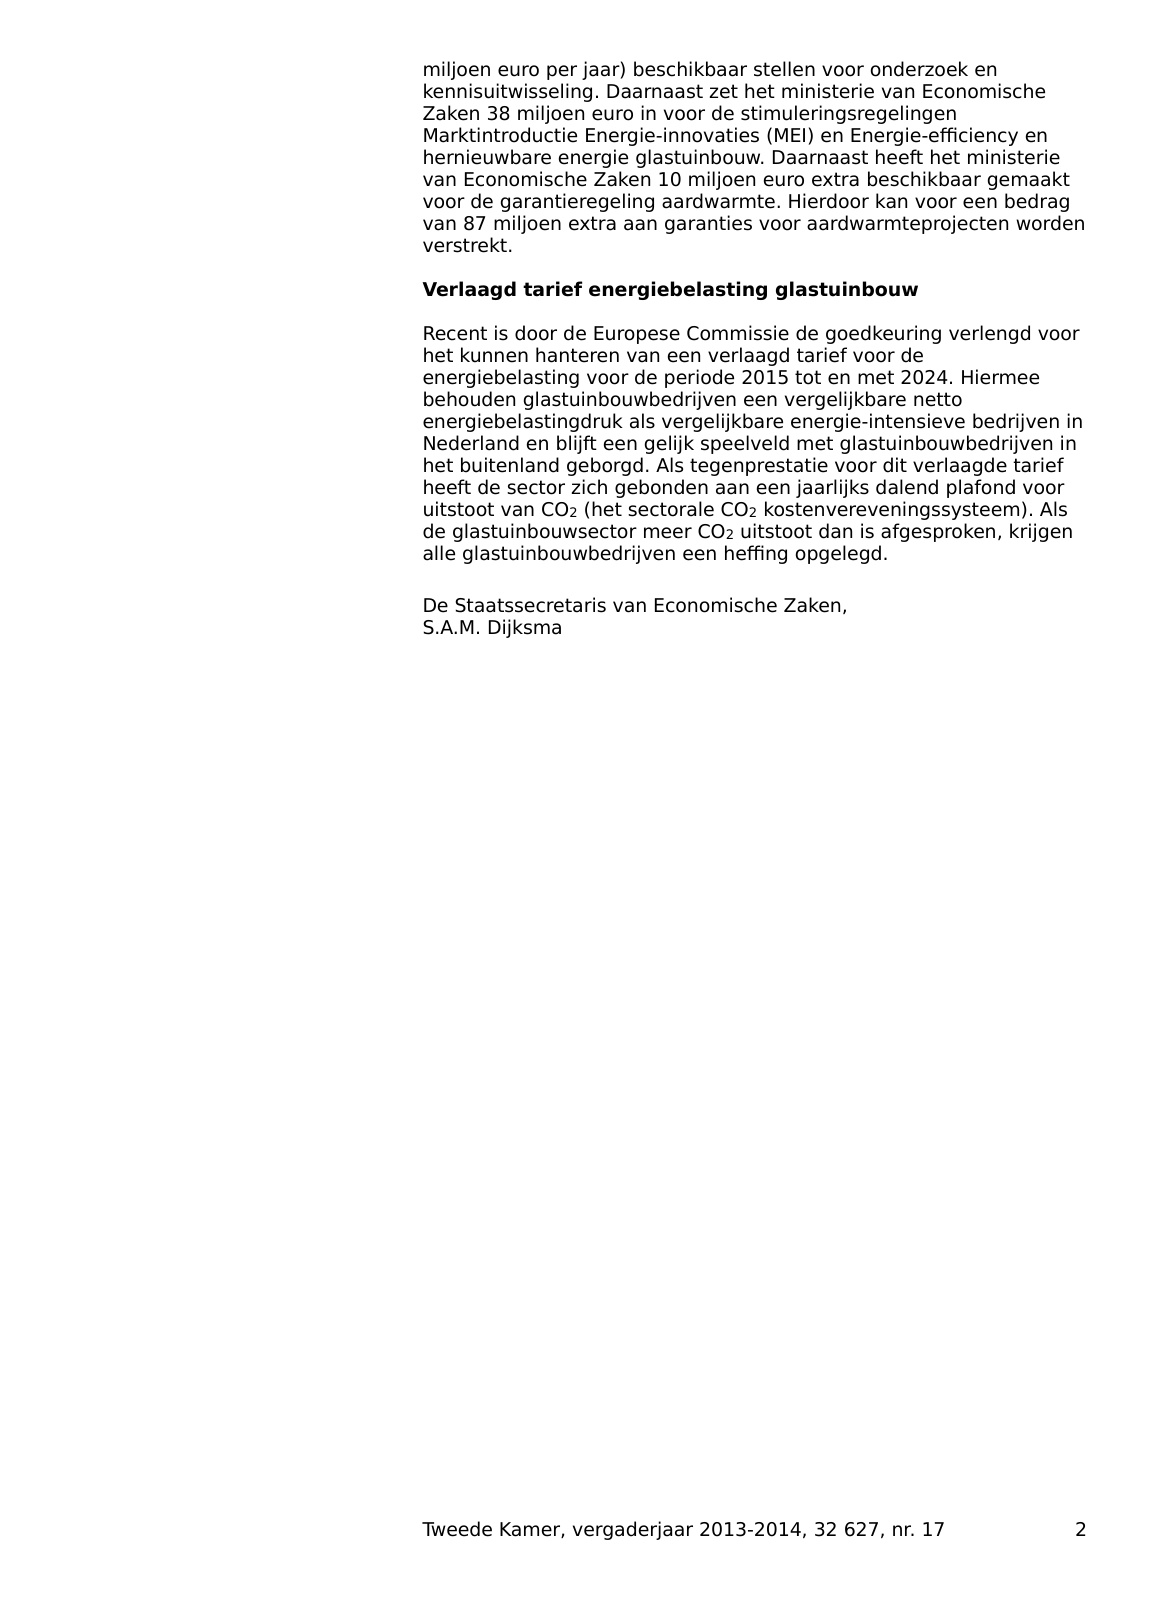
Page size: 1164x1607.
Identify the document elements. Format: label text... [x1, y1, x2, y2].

text miljoen euro per jaar) beschikbaar stellen voor onderzoek en kennisuitwisseling. Daarnaast zet het ministerie van Economische Zaken 38 miljoen euro in voor de stimuleringsregelingen Marktintroductie Energie-innovaties (MEI) en Energie-efficiency en hernieuwbare energie glastuinbouw. Daarnaast heeft het ministerie van Economische Zaken 10 miljoen euro extra beschikbaar gemaakt voor de garantieregeling aardwarmte. Hierdoor kan voor een bedrag van 87 miljoen extra aan garanties voor aardwarmteprojecten worden verstrekt. [422, 59, 1087, 257]
subtitle Verlaagd tarief energiebelasting glastuinbouw [422, 279, 1087, 301]
text Recent is door de Europese Commissie de goedkeuring verlengd voor het kunnen hanteren van een verlaagd tarief voor de energiebelasting voor de periode 2015 tot en met 2024. Hiermee behouden glastuinbouwbedrijven een vergelijkbare netto energiebelastingdruk als vergelijkbare energie-intensieve bedrijven in Nederland en blijft een gelijk speelveld met glastuinbouwbedrijven in het buitenland geborgd. Als tegenprestatie voor dit verlaagde tarief heeft de sector zich gebonden aan een jaarlijks dalend plafond voor uitstoot van CO2 (het sectorale CO2 kostenvereveningssysteem). Als de glastuinbouwsector meer CO2 uitstoot dan is afgesproken, krijgen alle glastuinbouwbedrijven een heffing opgelegd. [422, 323, 1087, 565]
text De Staatssecretaris van Economische Zaken, S.A.M. Dijksma [422, 595, 1087, 639]
